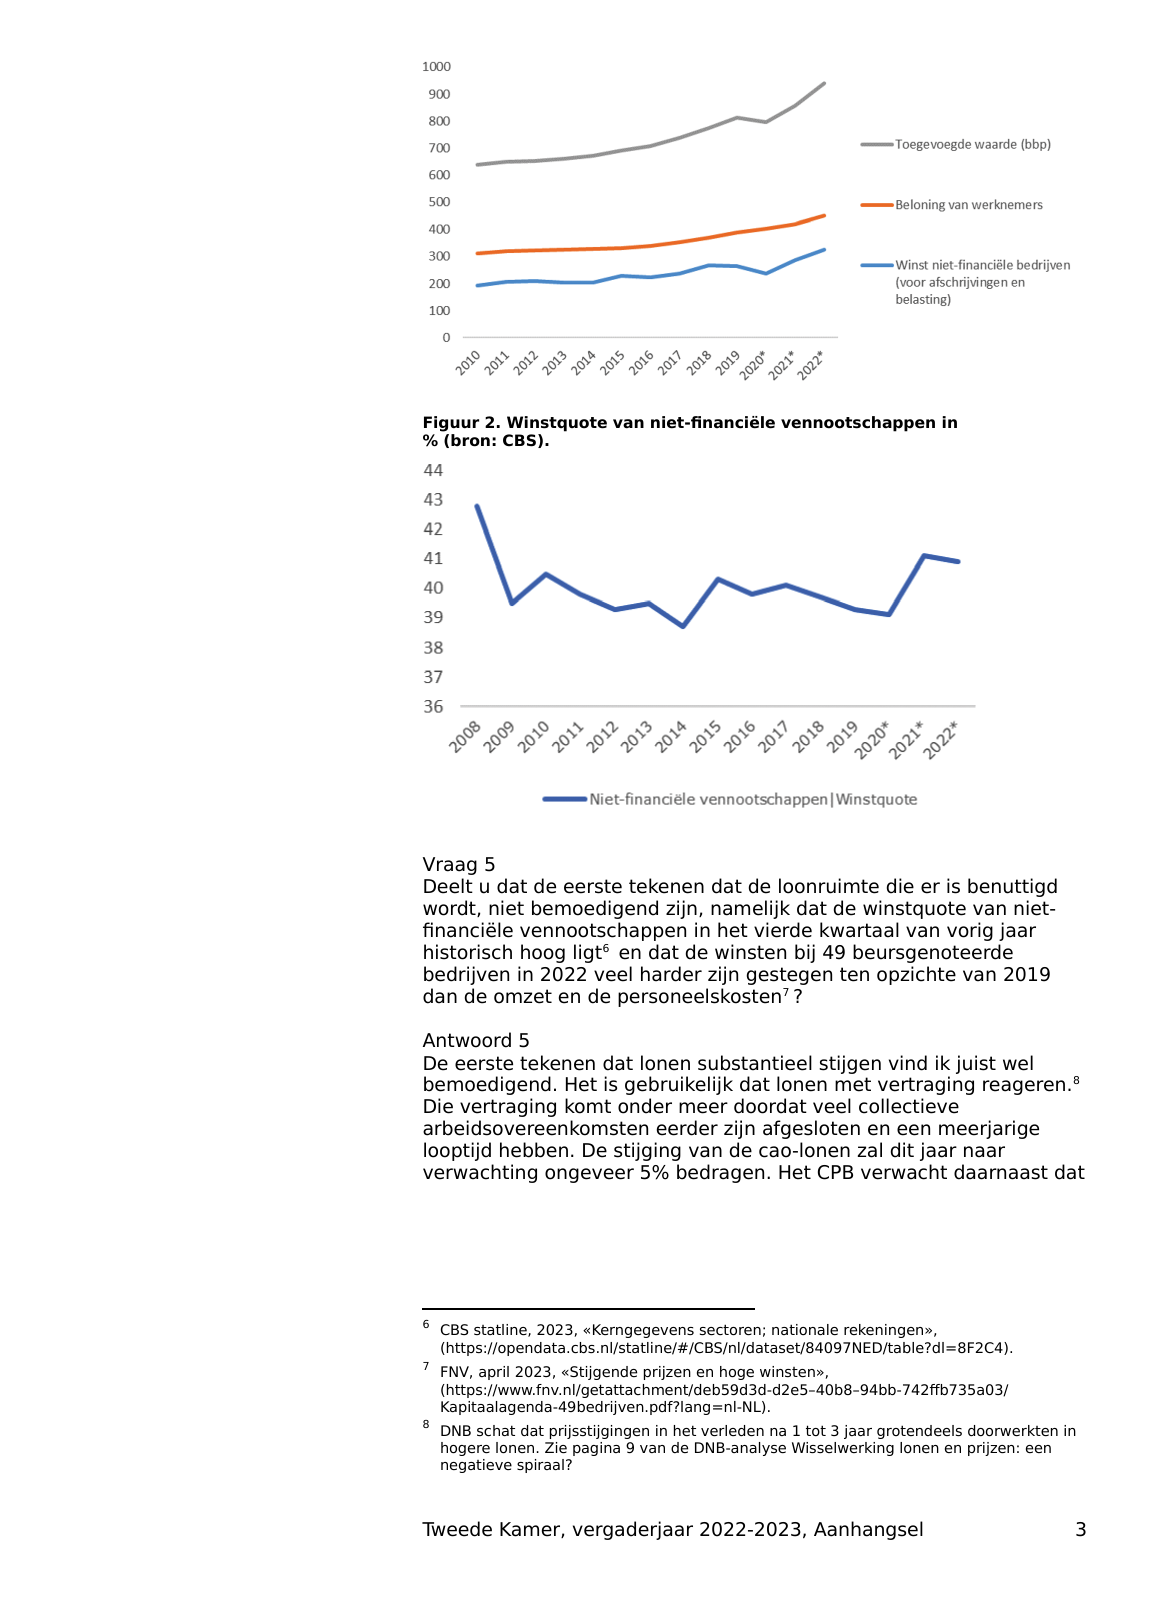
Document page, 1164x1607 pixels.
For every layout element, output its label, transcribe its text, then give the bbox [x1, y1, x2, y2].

text De eerste tekenen dat lonen substantieel stijgen vind ik juist wel bemoedigend. Het is gebruikelijk dat lonen met vertraging reageren. Die vertraging komt onder meer doordat veel collectieve arbeidsovereenkomsten eerder zijn afgesloten en een meerjarige looptijd hebben. De stijging van de cao-lonen zal dit jaar naar verwachting ongeveer 5% bedragen. Het CPB verwacht daarnaast dat [422, 1052, 1087, 1184]
text Figuur 2. Winstquote van niet-financiële vennootschappen in % (bron: CBS). [422, 414, 977, 450]
text CBS statline, 2023, «Kerngegevens sectoren; nationale rekeningen», (https://opendata.cbs.nl/statline/#/CBS/nl/dataset/84097NED/table?dl=8F2C4). [422, 1318, 1087, 1357]
text Vraag 5 [422, 854, 1087, 876]
text Antwoord 5 [422, 1030, 1087, 1052]
text DNB schat dat prijsstijgingen in het verleden na 1 tot 3 jaar grotendeels doorwerkten in hogere lonen. Zie pagina 9 van de DNB-analyse Wisselwerking lonen en prijzen: een negatieve spiraal? [422, 1418, 1087, 1474]
picture [422, 59, 1072, 384]
text FNV, april 2023, «Stijgende prijzen en hoge winsten», (https://www.fnv.nl/getattachment/deb59d3d-d2e5–40b8–94bb-742ffb735a03/Kapitaalagenda-49bedrijven.pdf?lang=nl-NL). [422, 1360, 1087, 1416]
text Deelt u dat de eerste tekenen dat de loonruimte die er is benuttigd wordt, niet bemoedigend zijn, namelijk dat de winstquote van niet-financiële vennootschappen in het vierde kwartaal van vorig jaar historisch hoog ligt en dat de winsten bij 49 beursgenoteerde bedrijven in 2022 veel harder zijn gestegen ten opzichte van 2019 dan de omzet en de personeelskosten? [422, 876, 1087, 1008]
picture [422, 461, 978, 811]
